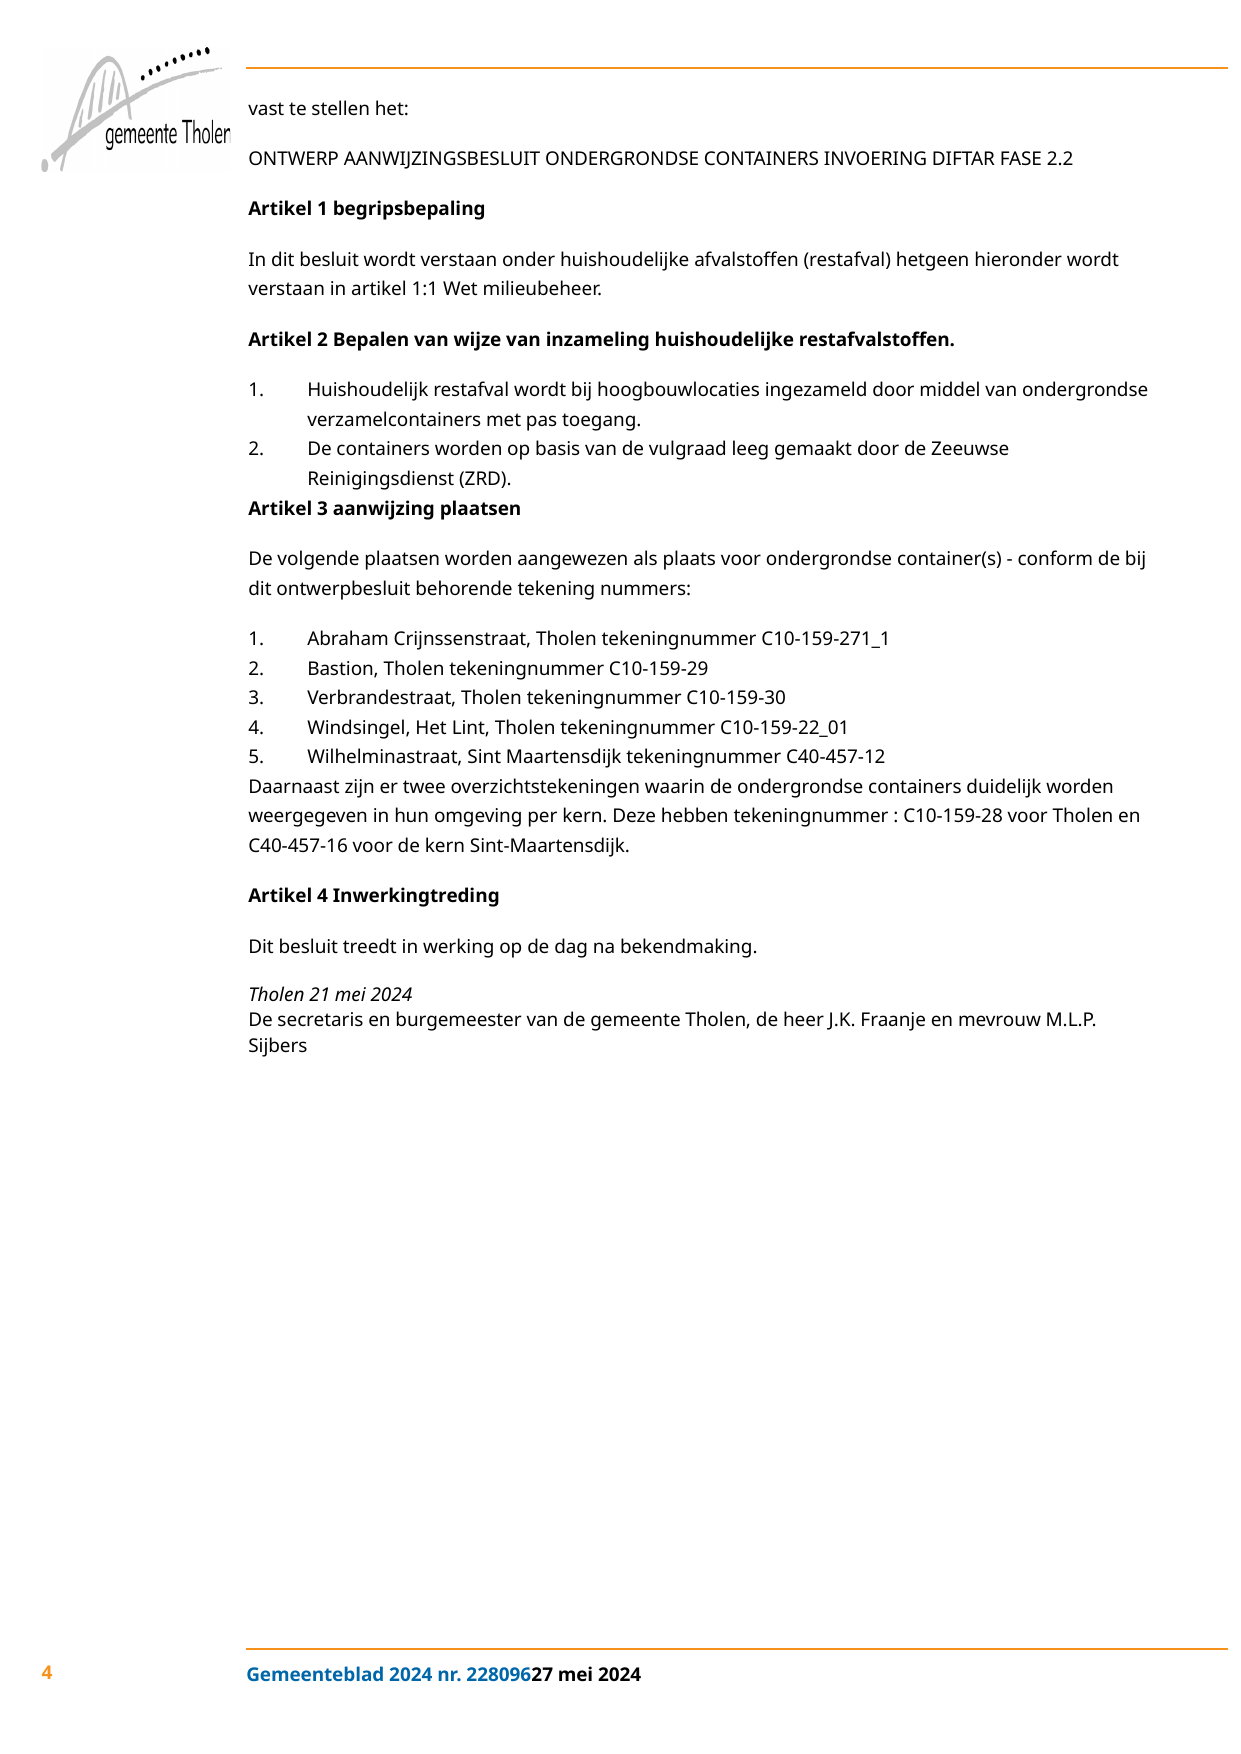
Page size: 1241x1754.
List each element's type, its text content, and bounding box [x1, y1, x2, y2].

text Dit besluit treedt in werking op de dag na bekendmaking. [248, 933, 1152, 959]
text De secretaris en burgemeester van de gemeente Tholen, de heer J.K. Fraanje en mevrouw M.L.P. Sijbers [248, 1007, 1152, 1058]
list Verbrandestraat, Tholen tekeningnummer C10-159-30 [248, 684, 1152, 710]
text Tholen 21 mei 2024 [248, 981, 1152, 1007]
list Bastion, Tholen tekeningnummer C10-159-29 [248, 655, 1152, 681]
picture [41, 47, 231, 172]
text Artikel 1 begripsbepaling [248, 196, 1152, 221]
text Daarnaast zijn er twee overzichtstekeningen waarin de ondergrondse containers duidelijk worden weergegeven in hun omgeving per kern. Deze hebben tekeningnummer : C10-159-28 voor Tholen en C40-457-16 voor de kern Sint-Maartensdijk. [248, 773, 1152, 858]
list Huishoudelijk restafval wordt bij hoogbouwlocaties ingezameld door middel van ondergrondse verzamelcontainers met pas toegang. [248, 376, 1152, 432]
text In dit besluit wordt verstaan onder huishoudelijke afvalstoffen (restafval) hetgeen hieronder wordt verstaan in artikel 1:1 Wet milieubeheer. [248, 246, 1152, 301]
text Artikel 3 aanwijzing plaatsen [248, 495, 1152, 521]
text vast te stellen het: [248, 95, 1152, 121]
list Wilhelminastraat, Sint Maartensdijk tekeningnummer C40-457-12 [248, 743, 1152, 769]
text De volgende plaatsen worden aangewezen als plaats voor ondergrondse container(s) - conform de bij dit ontwerpbesluit behorende tekening nummers: [248, 545, 1152, 601]
text Artikel 4 Inwerkingtreding [248, 883, 1152, 908]
text ONTWERP AANWIJZINGSBESLUIT ONDERGRONDSE CONTAINERS INVOERING DIFTAR FASE 2.2 [248, 145, 1152, 171]
text Artikel 2 Bepalen van wijze van inzameling huishoudelijke restafvalstoffen. [248, 326, 1152, 352]
list Abraham Crijnssenstraat, Tholen tekeningnummer C10-159-271_1 [248, 625, 1152, 651]
list Windsingel, Het Lint, Tholen tekeningnummer C10-159-22_01 [248, 714, 1152, 740]
list De containers worden op basis van de vulgraad leeg gemaakt door de Zeeuwse Reinigingsdienst (ZRD). [248, 436, 1152, 491]
